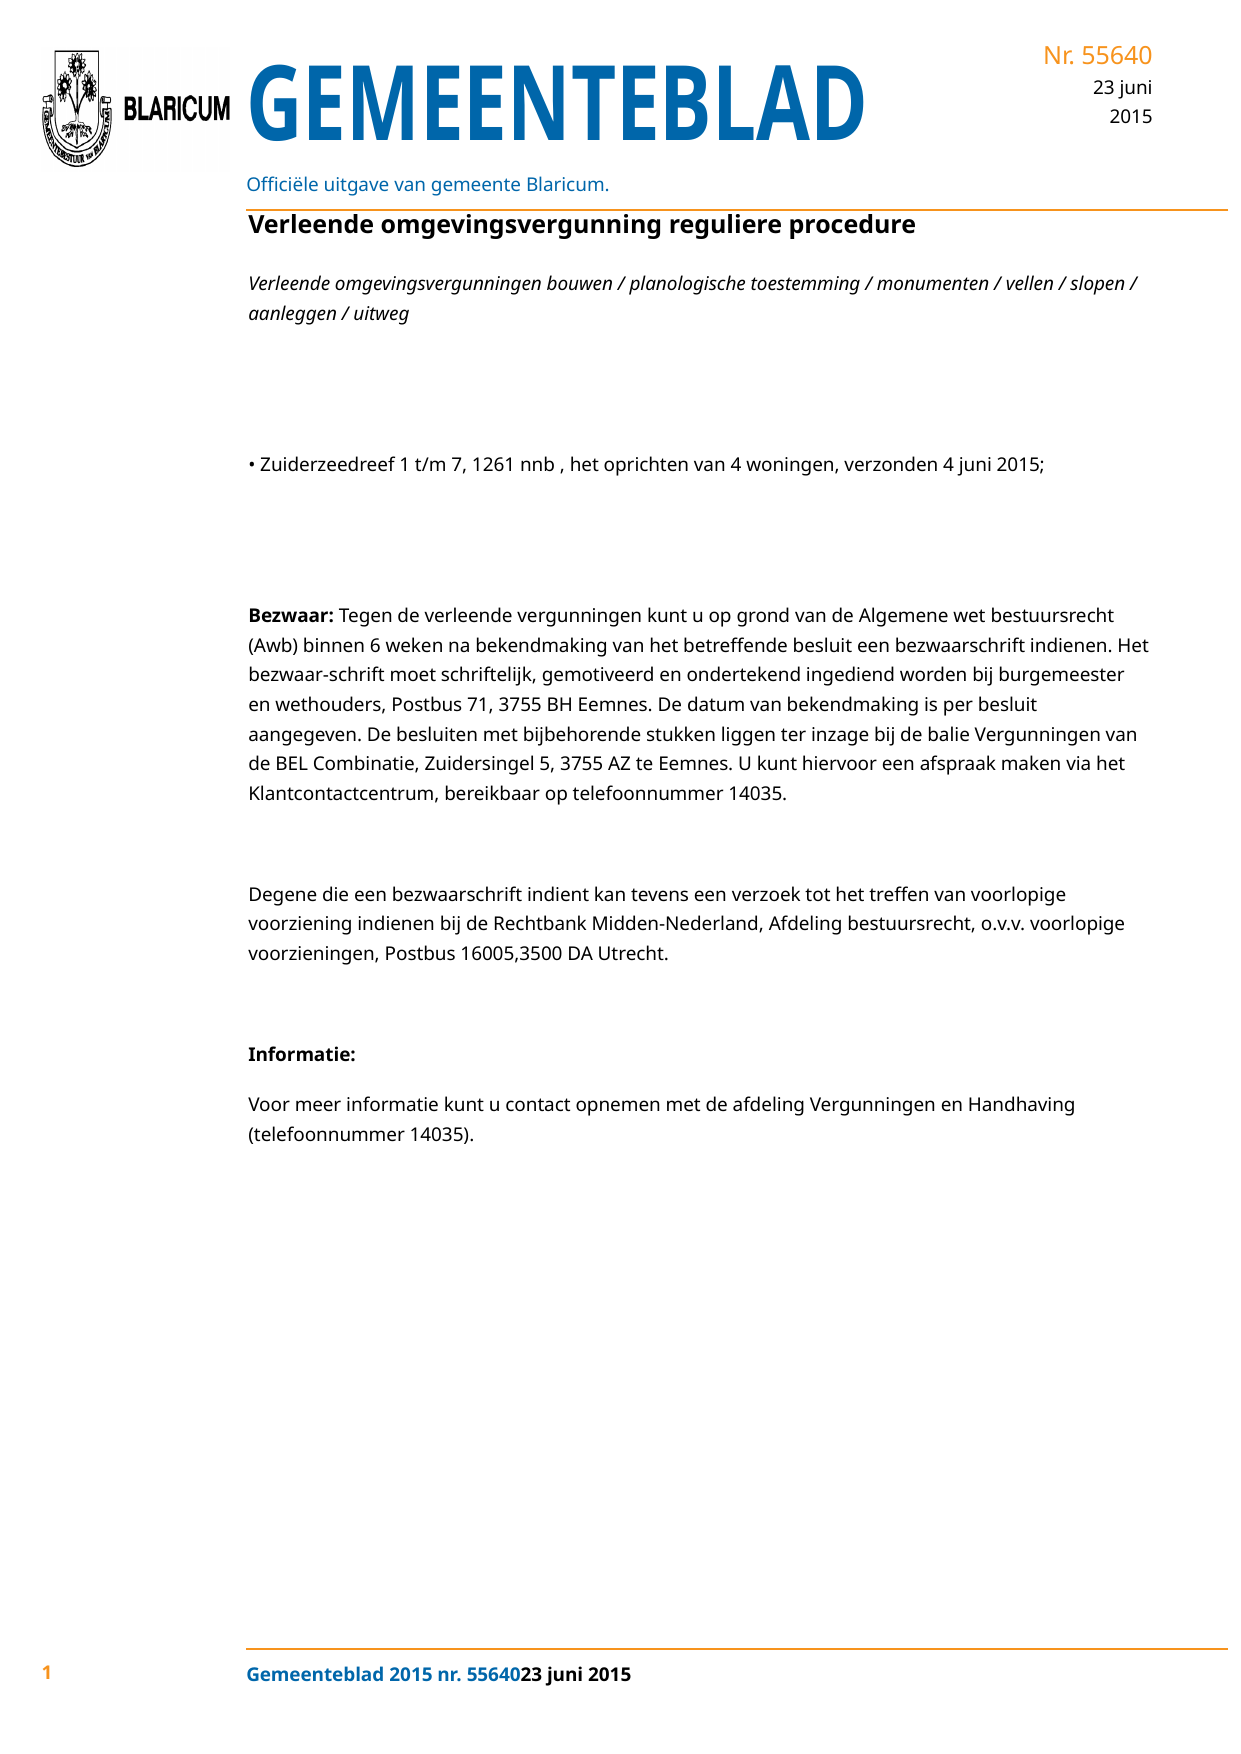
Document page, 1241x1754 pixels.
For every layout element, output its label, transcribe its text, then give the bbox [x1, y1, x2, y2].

text • Zuiderzeedreef 1 t/m 7, 1261 nnb , het oprichten van 4 woningen, verzonden 4 juni 2015; [248, 451, 1152, 477]
text Degene die een bezwaarschrift indient kan tevens een verzoek tot het treffen van voorlopige voorziening indienen bij de Rechtbank Midden-Nederland, Afdeling bestuursrecht, o.v.v. voorlopige voorzieningen, Postbus 16005,3500 DA Utrecht. [248, 881, 1152, 966]
text Verleende omgevingsvergunning reguliere procedure [248, 211, 1152, 241]
text Bezwaar: Tegen de verleende vergunningen kunt u op grond van de Algemene wet bestuursrecht (Awb) binnen 6 weken na bekendmaking van het betreffende besluit een bezwaarschrift indienen. Het bezwaar-schrift moet schriftelijk, gemotiveerd en ondertekend ingediend worden bij burgemeester en wethouders, Postbus 71, 3755 BH Eemnes. De datum van bekendmaking is per besluit aangegeven. De besluiten met bijbehorende stukken liggen ter inzage bij de balie Vergunningen van de BEL Combinatie, Zuidersingel 5, 3755 AZ te Eemnes. U kunt hiervoor een afspraak maken via het Klantcontactcentrum, bereikbaar op telefoonnummer 14035. [248, 602, 1152, 806]
text Informatie: [248, 1041, 1152, 1066]
text Verleende omgevingsvergunningen bouwen / planologische toestemming / monumenten / vellen / slopen / aanleggen / uitweg [248, 270, 1152, 326]
text Voor meer informatie kunt u contact opnemen met de afdeling Vergunningen en Handhaving (telefoonnummer 14035). [248, 1091, 1152, 1146]
picture [41, 47, 231, 172]
